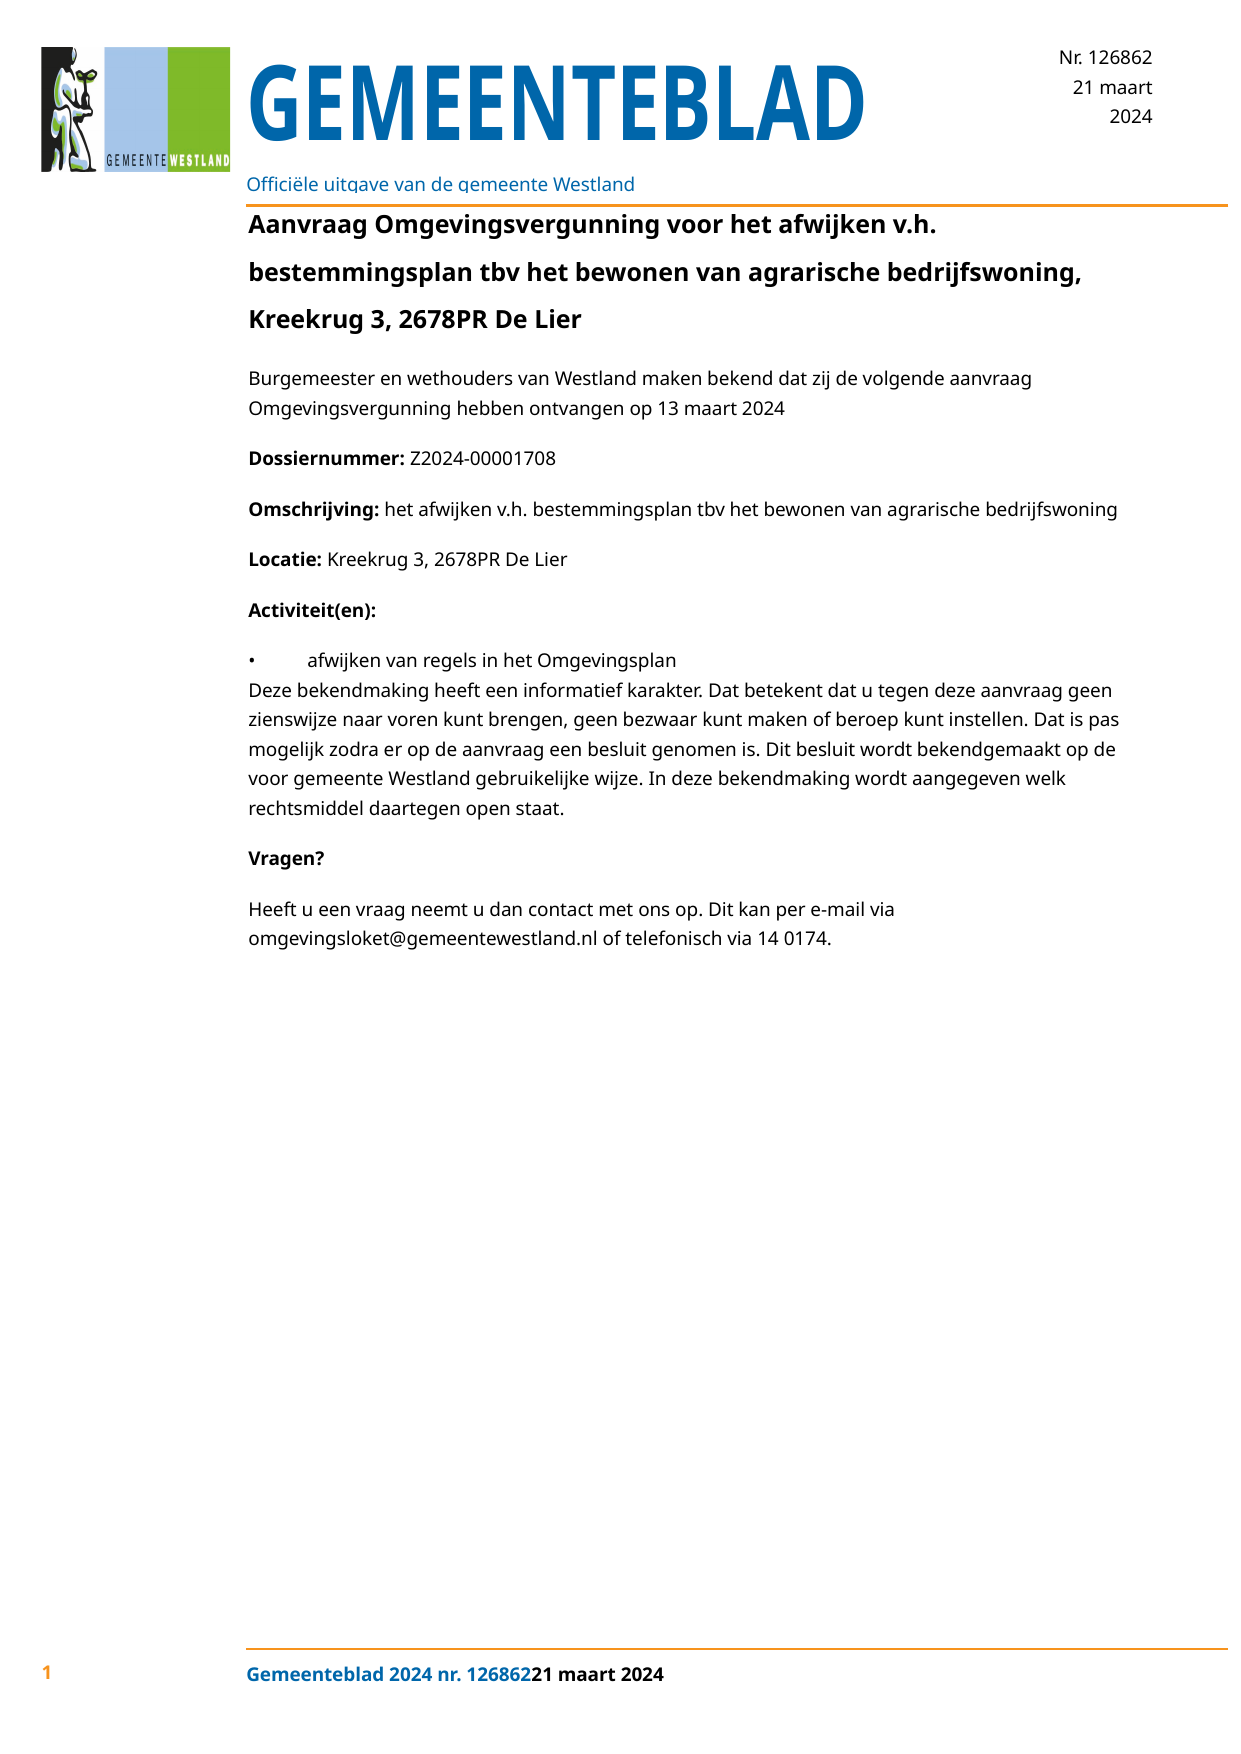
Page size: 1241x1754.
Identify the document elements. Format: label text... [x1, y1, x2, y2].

text Deze bekendmaking heeft een informatief karakter. Dat betekent dat u tegen deze aanvraag geen zienswijze naar voren kunt brengen, geen bezwaar kunt maken of beroep kunt instellen. Dat is pas mogelijk zodra er op de aanvraag een besluit genomen is. Dit besluit wordt bekendgemaakt op de voor gemeente Westland gebruikelijke wijze. In deze bekendmaking wordt aangegeven welk rechtsmiddel daartegen open staat. [248, 677, 1152, 821]
text Vragen? [248, 846, 1152, 871]
text Activiteit(en): [248, 597, 1152, 622]
text Heeft u een vraag neemt u dan contact met ons op. Dit kan per e-mail via omgevingsloket@gemeentewestland.nl of telefonisch via 14 0174. [248, 896, 1152, 951]
text Locatie: Kreekrug 3, 2678PR De Lier [248, 546, 1152, 572]
text Omschrijving: het afwijken v.h. bestemmingsplan tbv het bewonen van agrarische bedrijfswoning [248, 496, 1152, 522]
picture [41, 47, 231, 172]
text Aanvraag Omgevingsvergunning voor het afwijken v.h. bestemmingsplan tbv het bewonen van agrarische bedrijfswoning, Kreekrug 3, 2678PR De Lier [248, 207, 1152, 336]
list afwijken van regels in het Omgevingsplan [248, 647, 1152, 673]
text Burgemeester en wethouders van Westland maken bekend dat zij de volgende aanvraag Omgevingsvergunning hebben ontvangen op 13 maart 2024 [248, 366, 1152, 421]
text Dossiernummer: Z2024-00001708 [248, 446, 1152, 471]
